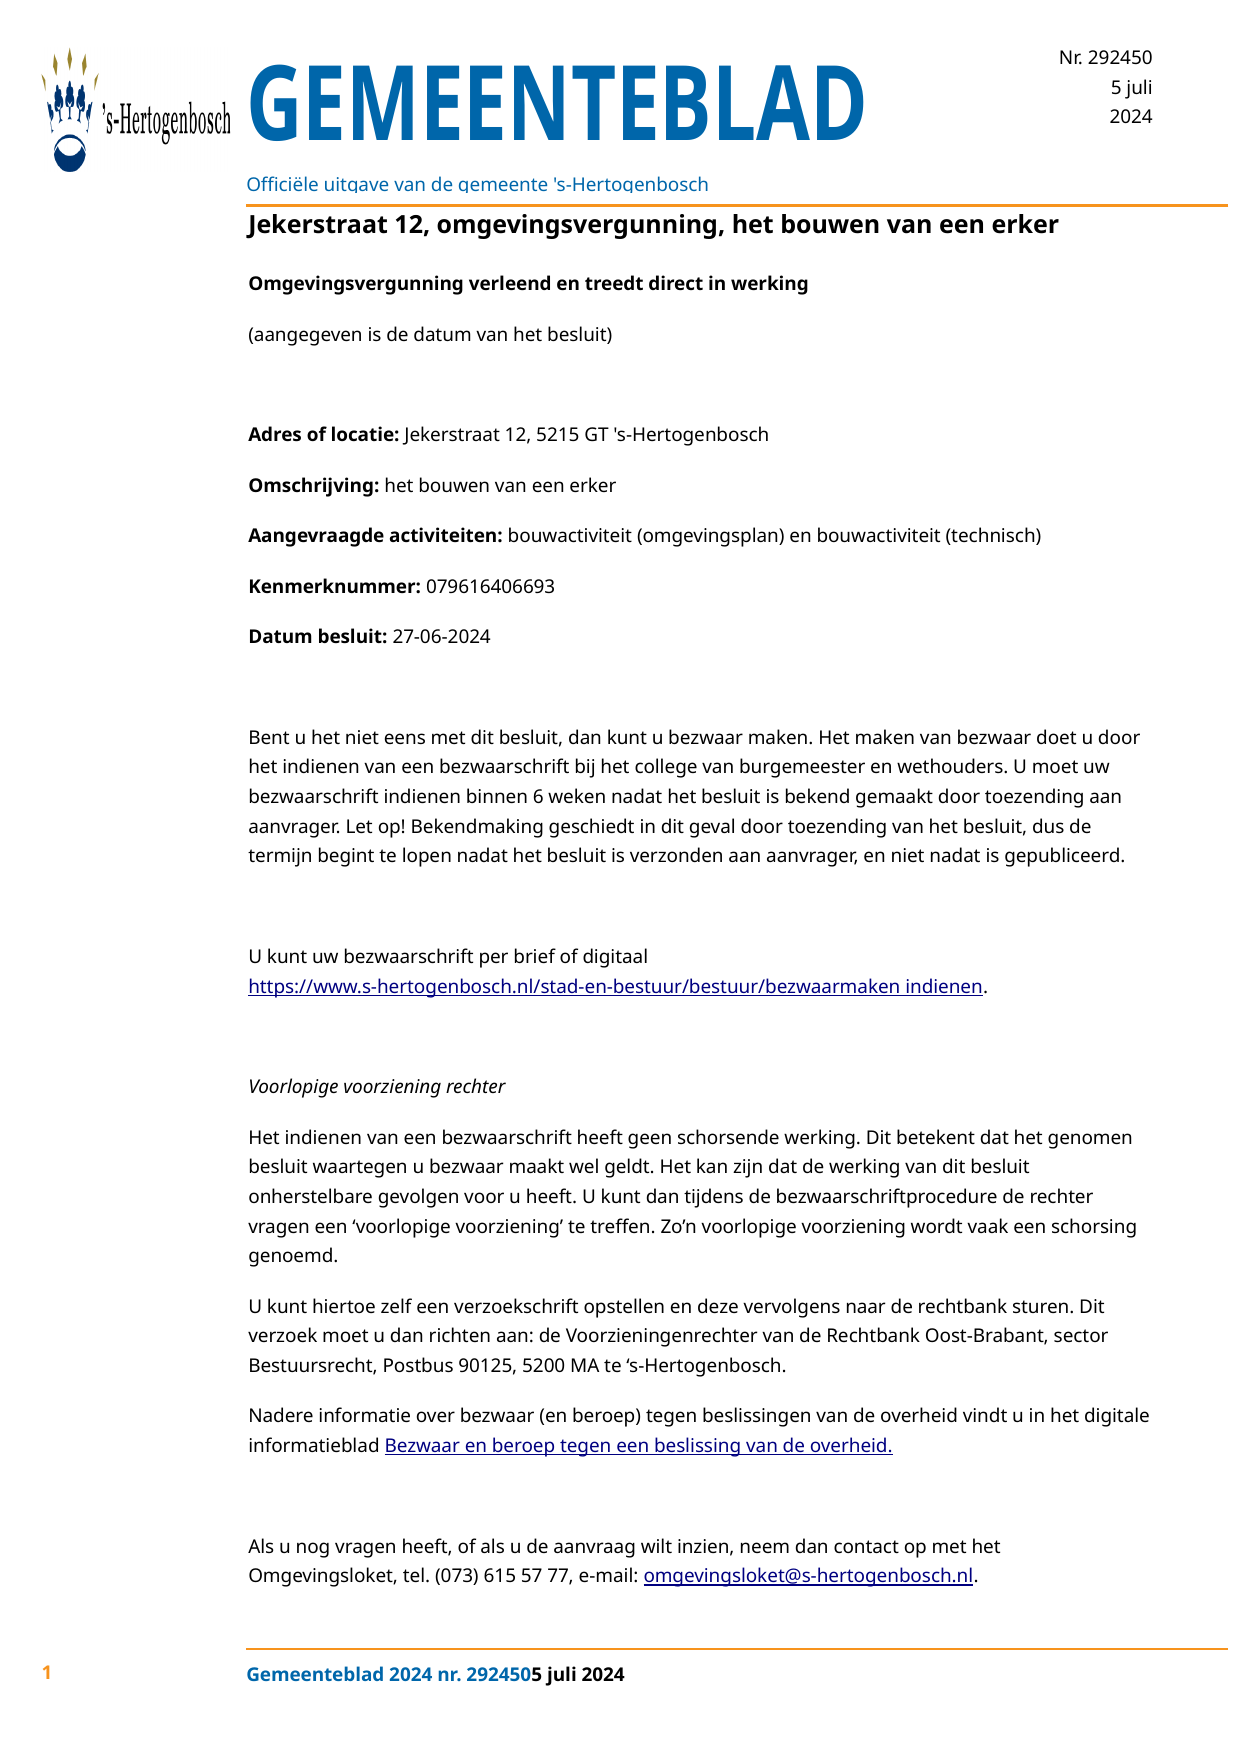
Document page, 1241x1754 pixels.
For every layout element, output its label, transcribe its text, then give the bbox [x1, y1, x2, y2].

text Nadere informatie over bezwaar (en beroep) tegen beslissingen van de overheid vindt u in het digitale informatieblad Bezwaar en beroep tegen een beslissing van de overheid. [248, 1402, 1152, 1458]
text Kenmerknummer: 079616406693 [248, 573, 1152, 598]
text Omgevingsvergunning verleend en treedt direct in werking [248, 270, 1152, 296]
text Bent u het niet eens met dit besluit, dan kunt u bezwaar maken. Het maken van bezwaar doet u door het indienen van een bezwaarschrift bij het college van burgemeester en wethouders. U moet uw bezwaarschrift indienen binnen 6 weken nadat het besluit is bekend gemaakt door toezending aan aanvrager. Let op! Bekendmaking geschiedt in dit geval door toezending van het besluit, dus de termijn begint te lopen nadat het besluit is verzonden aan aanvrager, en niet nadat is gepubliceerd. [248, 724, 1152, 868]
text Jekerstraat 12, omgevingsvergunning, het bouwen van een erker [248, 207, 1152, 241]
text U kunt uw bezwaarschrift per brief of digitaal https://www.s-hertogenbosch.nl/stad-en-bestuur/bestuur/bezwaarmaken indienen. [248, 943, 1152, 998]
text Aangevraagde activiteiten: bouwactiviteit (omgevingsplan) en bouwactiviteit (technisch) [248, 522, 1152, 548]
text Adres of locatie: Jekerstraat 12, 5215 GT 's-Hertogenbosch [248, 422, 1152, 447]
text Datum besluit: 27-06-2024 [248, 623, 1152, 649]
text Omschrijving: het bouwen van een erker [248, 472, 1152, 498]
picture [41, 47, 231, 172]
text (aangegeven is de datum van het besluit) [248, 321, 1152, 346]
text Voorlopige voorziening rechter [248, 1074, 1152, 1099]
text U kunt hiertoe zelf een verzoekschrift opstellen en deze vervolgens naar de rechtbank sturen. Dit verzoek moet u dan richten aan: de Voorzieningenrechter van de Rechtbank Oost-Brabant, sector Bestuursrecht, Postbus 90125, 5200 MA te ‘s-Hertogenbosch. [248, 1293, 1152, 1378]
text Als u nog vragen heeft, of als u de aanvraag wilt inzien, neem dan contact op met het Omgevingsloket, tel. (073) 615 57 77, e-mail: omgevingsloket@s-hertogenbosch.nl. [248, 1533, 1152, 1588]
text Het indienen van een bezwaarschrift heeft geen schorsende werking. Dit betekent dat het genomen besluit waartegen u bezwaar maakt wel geldt. Het kan zijn dat de werking van dit besluit onherstelbare gevolgen voor u heeft. U kunt dan tijdens de bezwaarschriftprocedure de rechter vragen een ‘voorlopige voorziening’ te treffen. Zo’n voorlopige voorziening wordt vaak een schorsing genoemd. [248, 1124, 1152, 1268]
